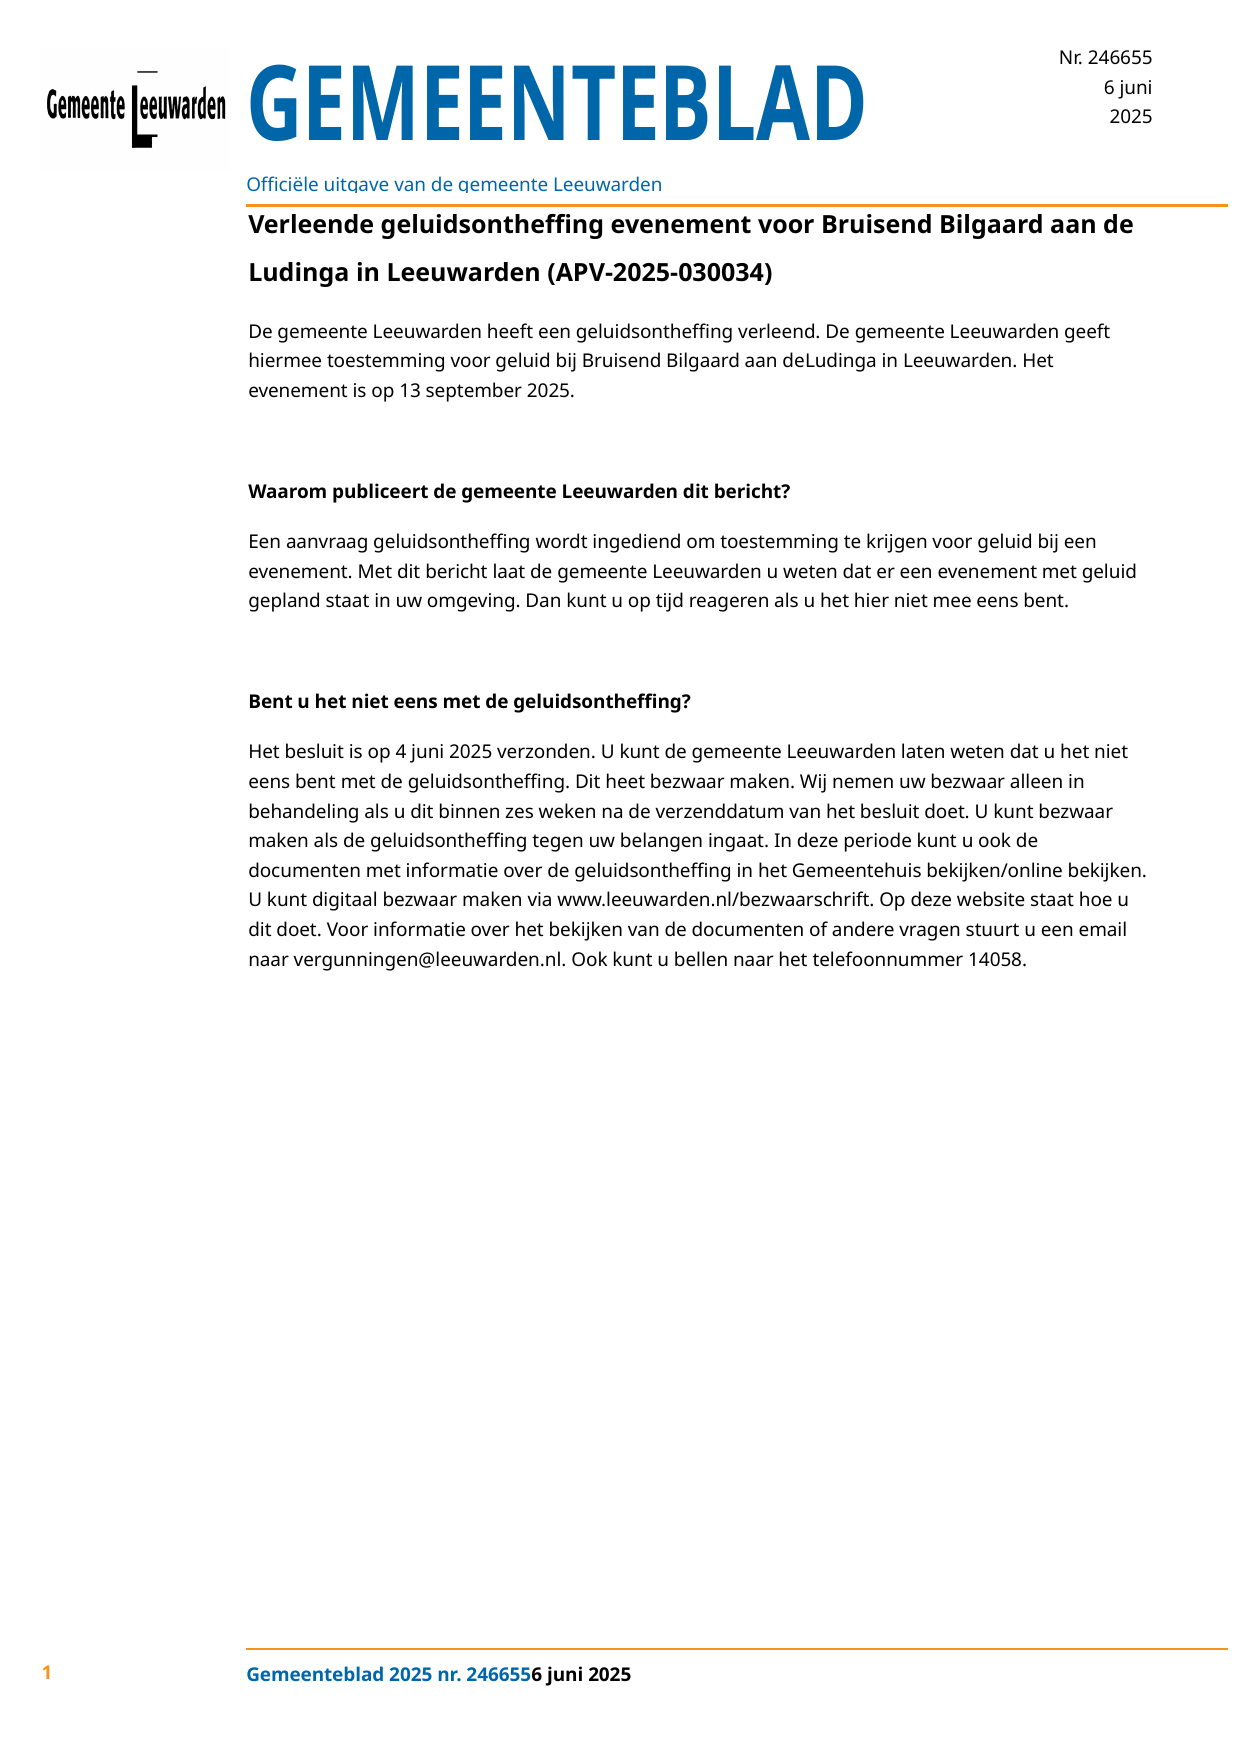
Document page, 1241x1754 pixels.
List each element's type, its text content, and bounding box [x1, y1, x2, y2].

text Bent u het niet eens met de geluidsontheffing? [248, 688, 1152, 714]
picture [41, 47, 231, 172]
text Verleende geluidsontheffing evenement voor Bruisend Bilgaard aan de Ludinga in Leeuwarden (APV-2025-030034) [248, 207, 1152, 288]
text Het besluit is op 4 juni 2025 verzonden. U kunt de gemeente Leeuwarden laten weten dat u het niet eens bent met de geluidsontheffing. Dit heet bezwaar maken. Wij nemen uw bezwaar alleen in behandeling als u dit binnen zes weken na de verzenddatum van het besluit doet. U kunt bezwaar maken als de geluidsontheffing tegen uw belangen ingaat. In deze periode kunt u ook de documenten met informatie over de geluidsontheffing in het Gemeentehuis bekijken/online bekijken. U kunt digitaal bezwaar maken via www.leeuwarden.nl/bezwaarschrift. Op deze website staat hoe u dit doet. Voor informatie over het bekijken van de documenten of andere vragen stuurt u een email naar vergunningen@leeuwarden.nl. Ook kunt u bellen naar het telefoonnummer 14058. [248, 739, 1152, 972]
text De gemeente Leeuwarden heeft een geluidsontheffing verleend. De gemeente Leeuwarden geeft hiermee toestemming voor geluid bij Bruisend Bilgaard aan deLudinga in Leeuwarden. Het evenement is op 13 september 2025. [248, 318, 1152, 403]
text Waarom publiceert de gemeente Leeuwarden dit bericht? [248, 478, 1152, 504]
text Een aanvraag geluidsontheffing wordt ingediend om toestemming te krijgen voor geluid bij een evenement. Met dit bericht laat de gemeente Leeuwarden u weten dat er een evenement met geluid gepland staat in uw omgeving. Dan kunt u op tijd reageren als u het hier niet mee eens bent. [248, 528, 1152, 613]
